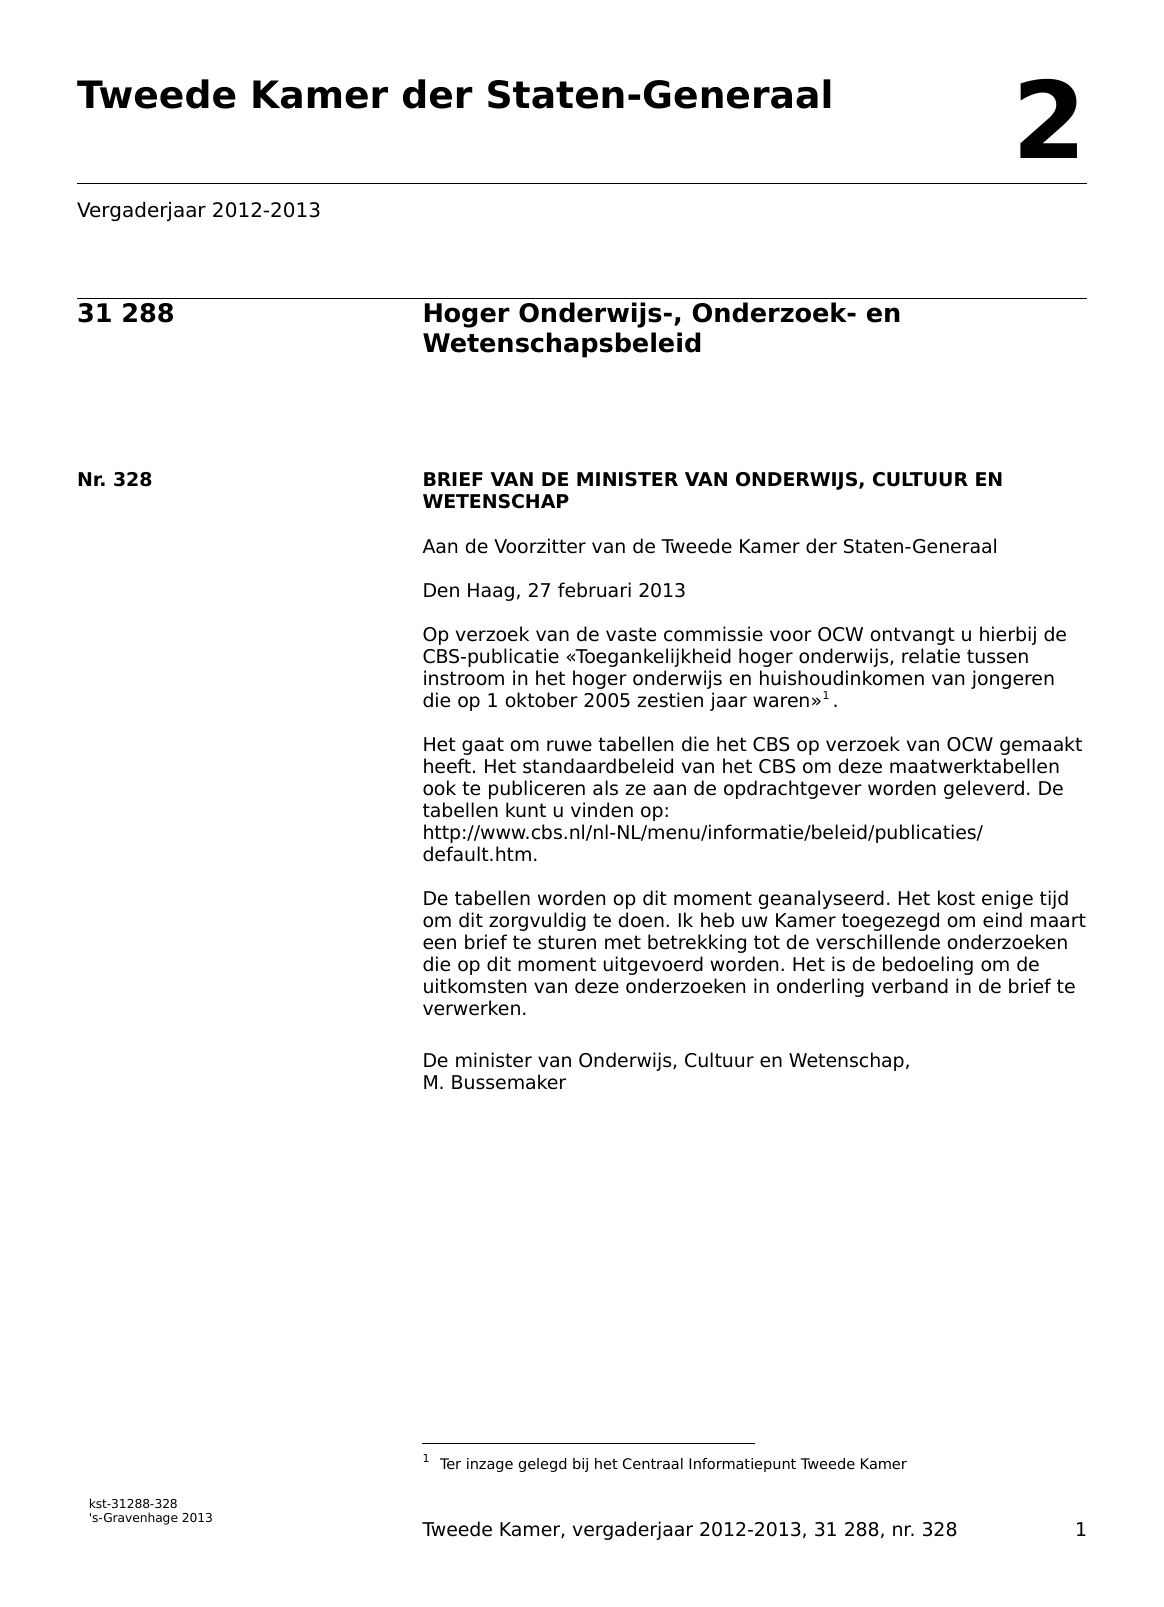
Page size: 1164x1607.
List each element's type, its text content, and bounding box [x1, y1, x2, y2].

text kst-31288-328 [88, 1497, 323, 1511]
text Het gaat om ruwe tabellen die het CBS op verzoek van OCW gemaakt heeft. Het standaardbeleid van het CBS om deze maatwerktabellen ook te publiceren als ze aan de opdrachtgever worden geleverd. De tabellen kunt u vinden op: [422, 734, 1087, 822]
subtitle Nr. 328 BRIEF VAN DE MINISTER VAN ONDERWIJS, CULTUUR EN WETENSCHAP [77, 469, 1087, 513]
table_cell Vergaderjaar 2012-2013 [77, 184, 1087, 298]
table_header Tweede Kamer der Staten-Generaal [77, 59, 886, 183]
text Ter inzage gelegd bij het Centraal Informatiepunt Tweede Kamer [422, 1452, 1087, 1474]
text De minister van Onderwijs, Cultuur en Wetenschap, M. Bussemaker [422, 1050, 1087, 1094]
text De tabellen worden op dit moment geanalyseerd. Het kost enige tijd om dit zorgvuldig te doen. Ik heb uw Kamer toegezegd om eind maart een brief te sturen met betrekking tot de verschillende onderzoeken die op dit moment uitgevoerd worden. Het is de bedoeling om de uitkomsten van deze onderzoeken in onderling verband in de brief te verwerken. [422, 888, 1087, 1020]
table_header 2 [886, 59, 1087, 183]
text http://www.cbs.nl/nl-NL/menu/informatie/beleid/publicaties/default.htm. [422, 822, 1087, 866]
text Aan de Voorzitter van de Tweede Kamer der Staten-Generaal [422, 536, 1087, 557]
text Den Haag, 27 februari 2013 [422, 580, 1087, 602]
subtitle 31 288 Hoger Onderwijs-, Onderzoek- en Wetenschapsbeleid [77, 299, 1087, 358]
text 's-Gravenhage 2013 [88, 1511, 323, 1525]
text Op verzoek van de vaste commissie voor OCW ontvangt u hierbij de CBS-publicatie «Toegankelijkheid hoger onderwijs, relatie tussen instroom in het hoger onderwijs en huishoudinkomen van jongeren die op 1 oktober 2005 zestien jaar waren». [422, 624, 1087, 712]
